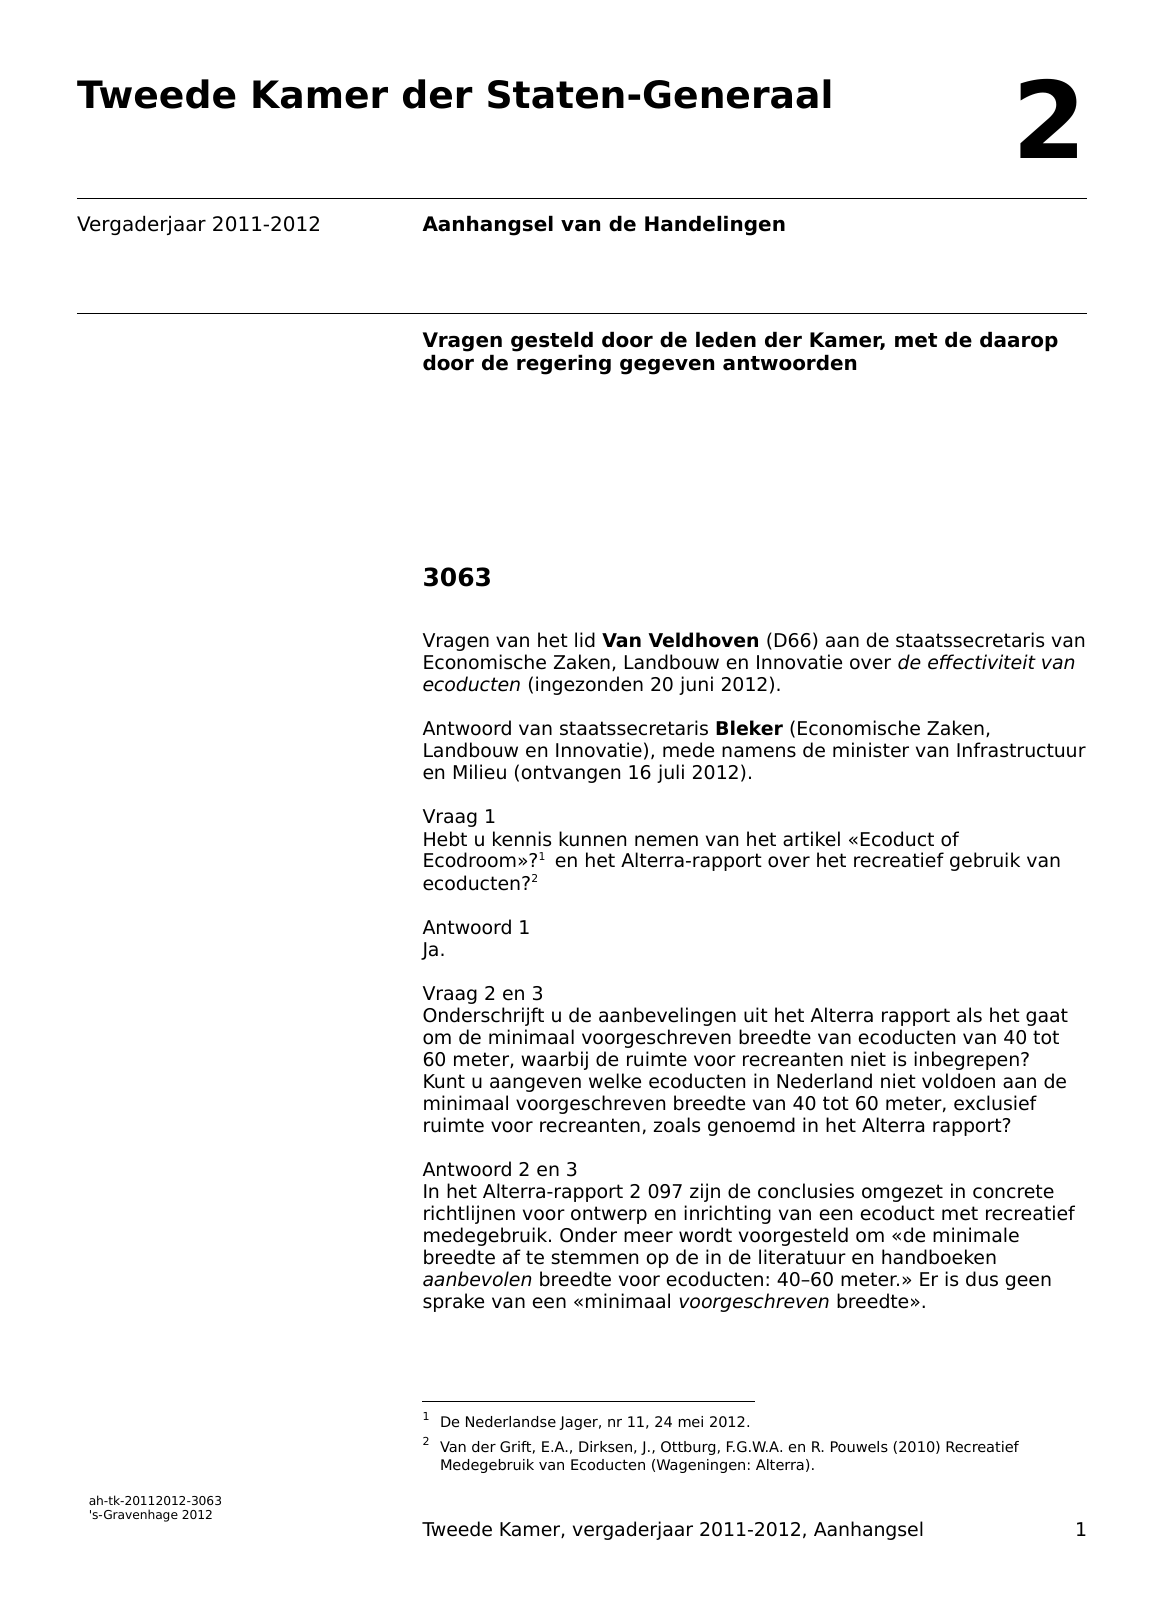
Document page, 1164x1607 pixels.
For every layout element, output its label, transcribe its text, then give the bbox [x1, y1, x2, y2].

text Vragen van het lid Van Veldhoven (D66) aan de staatssecretaris van Economische Zaken, Landbouw en Innovatie over de effectiviteit van ecoducten (ingezonden 20 juni 2012). [422, 630, 1087, 696]
text Antwoord 2 en 3 [422, 1159, 1087, 1181]
table_cell [77, 314, 422, 375]
text Hebt u kennis kunnen nemen van het artikel «Ecoduct of Ecodroom»? en het Alterra-rapport over het recreatief gebruik van ecoducten? [422, 828, 1087, 894]
text Kunt u aangeven welke ecoducten in Nederland niet voldoen aan de minimaal voorgeschreven breedte van 40 tot 60 meter, exclusief ruimte voor recreanten, zoals genoemd in het Alterra rapport? [422, 1071, 1087, 1137]
text De Nederlandse Jager, nr 11, 24 mei 2012. [422, 1410, 1087, 1432]
table_header Tweede Kamer der Staten-Generaal [77, 59, 886, 198]
table_cell Vragen gesteld door de leden der Kamer, met de daarop door de regering gegeven antwoorden [422, 314, 1087, 375]
text ah-tk-20112012-3063 [88, 1494, 323, 1508]
text Vraag 1 [422, 806, 1087, 828]
table_cell Aanhangsel van de Handelingen [422, 199, 1087, 313]
text Onderschrijft u de aanbevelingen uit het Alterra rapport als het gaat om de minimaal voorgeschreven breedte van ecoducten van 40 tot 60 meter, waarbij de ruimte voor recreanten niet is inbegrepen? [422, 1005, 1087, 1071]
text Antwoord van staatssecretaris Bleker (Economische Zaken, Landbouw en Innovatie), mede namens de minister van Infrastructuur en Milieu (ontvangen 16 juli 2012). [422, 718, 1087, 784]
text 's-Gravenhage 2012 [88, 1508, 323, 1522]
table_cell Vergaderjaar 2011-2012 [77, 199, 422, 313]
text Van der Grift, E.A., Dirksen, J., Ottburg, F.G.W.A. en R. Pouwels (2010) Recreatief Medegebruik van Ecoducten (Wageningen: Alterra). [422, 1435, 1087, 1474]
text Vraag 2 en 3 [422, 983, 1087, 1005]
table_header 2 [886, 59, 1087, 198]
text Antwoord 1 [422, 917, 1087, 938]
text 3063 [422, 563, 1087, 592]
text Ja. [422, 938, 1087, 961]
text In het Alterra-rapport 2 097 zijn de conclusies omgezet in concrete richtlijnen voor ontwerp en inrichting van een ecoduct met recreatief medegebruik. Onder meer wordt voorgesteld om «de minimale breedte af te stemmen op de in de literatuur en handboeken aanbevolen breedte voor ecoducten: 40–60 meter.» Er is dus geen sprake van een «minimaal voorgeschreven breedte». [422, 1181, 1087, 1313]
